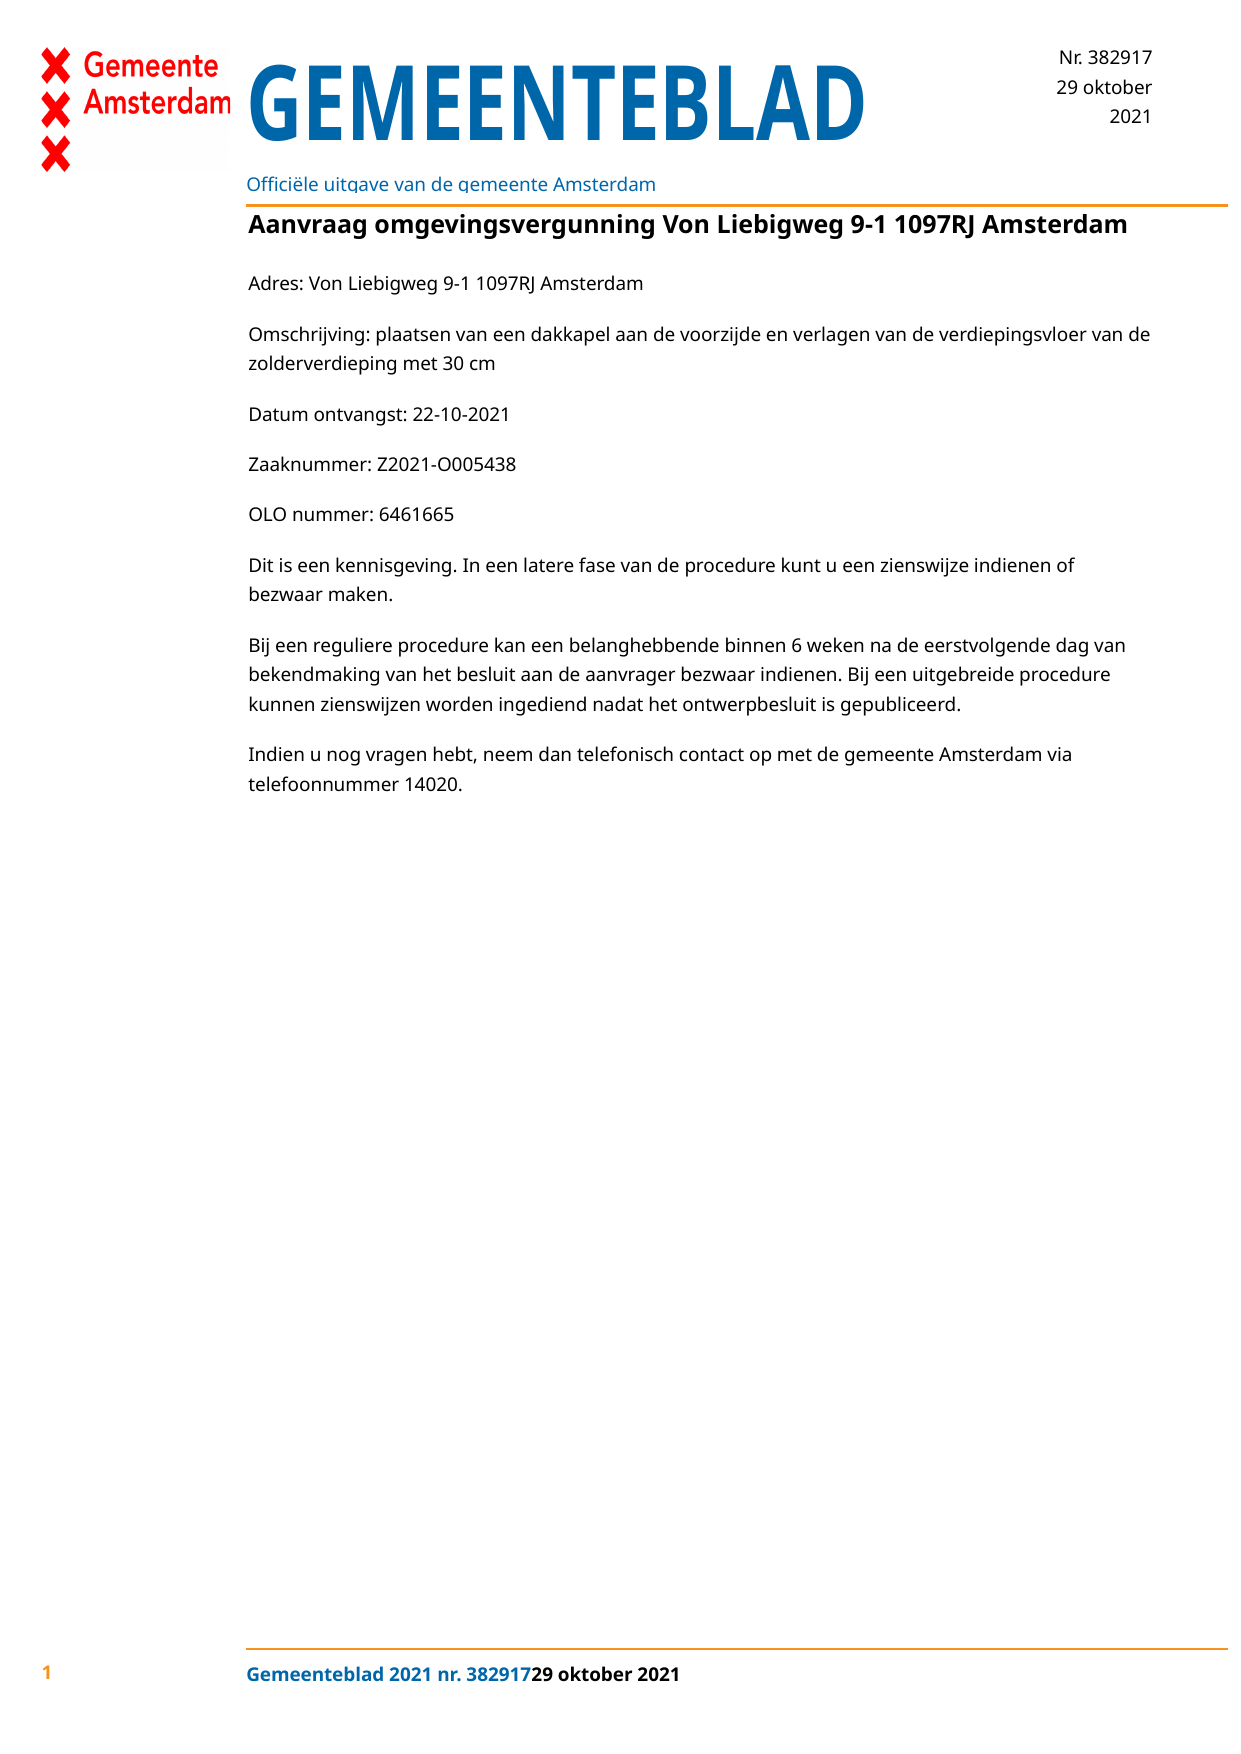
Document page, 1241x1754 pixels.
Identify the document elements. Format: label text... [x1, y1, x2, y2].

text Aanvraag omgevingsvergunning Von Liebigweg 9-1 1097RJ Amsterdam [248, 207, 1152, 241]
text Dit is een kennisgeving. In een latere fase van de procedure kunt u een zienswijze indienen of bezwaar maken. [248, 552, 1152, 607]
text Datum ontvangst: 22-10-2021 [248, 401, 1152, 426]
text Bij een reguliere procedure kan een belanghebbende binnen 6 weken na de eerstvolgende dag van bekendmaking van het besluit aan de aanvrager bezwaar indienen. Bij een uitgebreide procedure kunnen zienswijzen worden ingediend nadat het ontwerpbesluit is gepubliceerd. [248, 632, 1152, 717]
text Zaaknummer: Z2021-O005438 [248, 451, 1152, 477]
picture [41, 47, 231, 172]
text Indien u nog vragen hebt, neem dan telefonisch contact op met de gemeente Amsterdam via telefoonnummer 14020. [248, 742, 1152, 797]
text Omschrijving: plaatsen van een dakkapel aan de voorzijde en verlagen van de verdiepingsvloer van de zolderverdieping met 30 cm [248, 321, 1152, 376]
text Adres: Von Liebigweg 9-1 1097RJ Amsterdam [248, 270, 1152, 296]
text OLO nummer: 6461665 [248, 502, 1152, 527]
